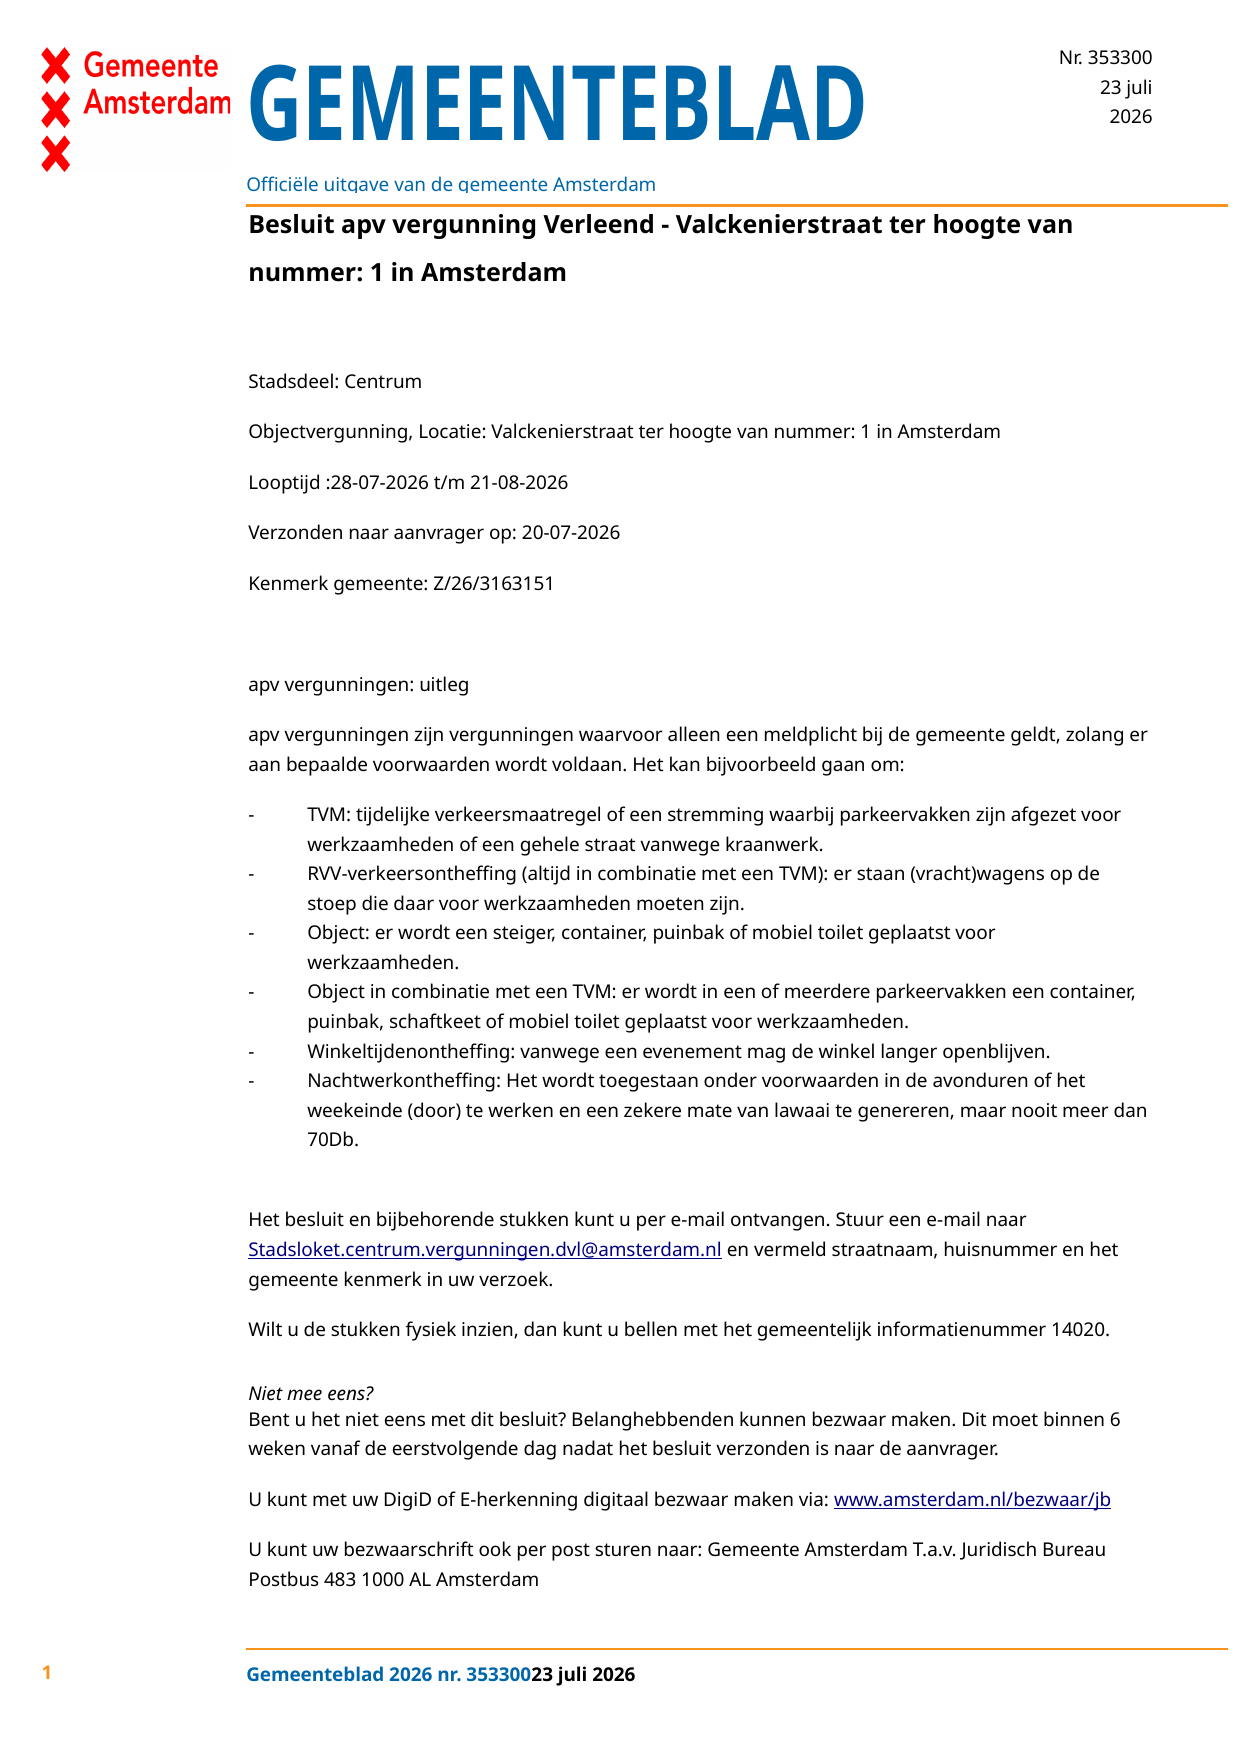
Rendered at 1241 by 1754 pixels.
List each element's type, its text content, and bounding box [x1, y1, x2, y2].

text Objectvergunning, Locatie: Valckenierstraat ter hoogte van nummer: 1 in Amsterdam [248, 419, 1152, 444]
list RVV-verkeersontheffing (altijd in combinatie met een TVM): er staan (vracht)wagens op de stoep die daar voor werkzaamheden moeten zijn. [248, 860, 1152, 916]
text Kenmerk gemeente: Z/26/3163151 [248, 570, 1152, 596]
list Winkeltijdenontheffing: vanwege een evenement mag de winkel langer openblijven. [248, 1038, 1152, 1064]
text Besluit apv vergunning Verleend - Valckenierstraat ter hoogte van nummer: 1 in Amsterdam [248, 207, 1152, 288]
text Verzonden naar aanvrager op: 20-07-2026 [248, 519, 1152, 545]
picture [41, 47, 231, 172]
list Nachtwerkontheffing: Het wordt toegestaan onder voorwaarden in de avonduren of het weekeinde (door) te werken en een zekere mate van lawaai te genereren, maar nooit meer dan 70Db. [248, 1067, 1152, 1152]
list TVM: tijdelijke verkeersmaatregel of een stremming waarbij parkeervakken zijn afgezet voor werkzaamheden of een gehele straat vanwege kraanwerk. [248, 801, 1152, 857]
text apv vergunningen zijn vergunningen waarvoor alleen een meldplicht bij de gemeente geldt, zolang er aan bepaalde voorwaarden wordt voldaan. Het kan bijvoorbeeld gaan om: [248, 721, 1152, 777]
list Object in combinatie met een TVM: er wordt in een of meerdere parkeervakken een container, puinbak, schaftkeet of mobiel toilet geplaatst voor werkzaamheden. [248, 979, 1152, 1034]
text apv vergunningen: uitleg [248, 671, 1152, 697]
text Wilt u de stukken fysiek inzien, dan kunt u bellen met het gemeentelijk informatienummer 14020. [248, 1316, 1152, 1342]
text Stadsdeel: Centrum [248, 368, 1152, 394]
text Looptijd :28-07-2026 t/m 21-08-2026 [248, 469, 1152, 495]
list Object: er wordt een steiger, container, puinbak of mobiel toilet geplaatst voor werkzaamheden. [248, 919, 1152, 975]
text Het besluit en bijbehorende stukken kunt u per e-mail ontvangen. Stuur een e-mail naar Stadsloket.centrum.vergunningen.dvl@amsterdam.nl en vermeld straatnaam, huisnummer en het gemeente kenmerk in uw verzoek. [248, 1207, 1152, 1292]
text U kunt met uw DigiD of E-herkenning digitaal bezwaar maken via: www.amsterdam.nl/bezwaar/jb [248, 1486, 1152, 1512]
text U kunt uw bezwaarschrift ook per post sturen naar: Gemeente Amsterdam T.a.v. Juridisch Bureau Postbus 483 1000 AL Amsterdam [248, 1536, 1152, 1592]
text Niet mee eens? [248, 1380, 1152, 1406]
text Bent u het niet eens met dit besluit? Belanghebbenden kunnen bezwaar maken. Dit moet binnen 6 weken vanaf de eerstvolgende dag nadat het besluit verzonden is naar de aanvrager. [248, 1406, 1152, 1461]
